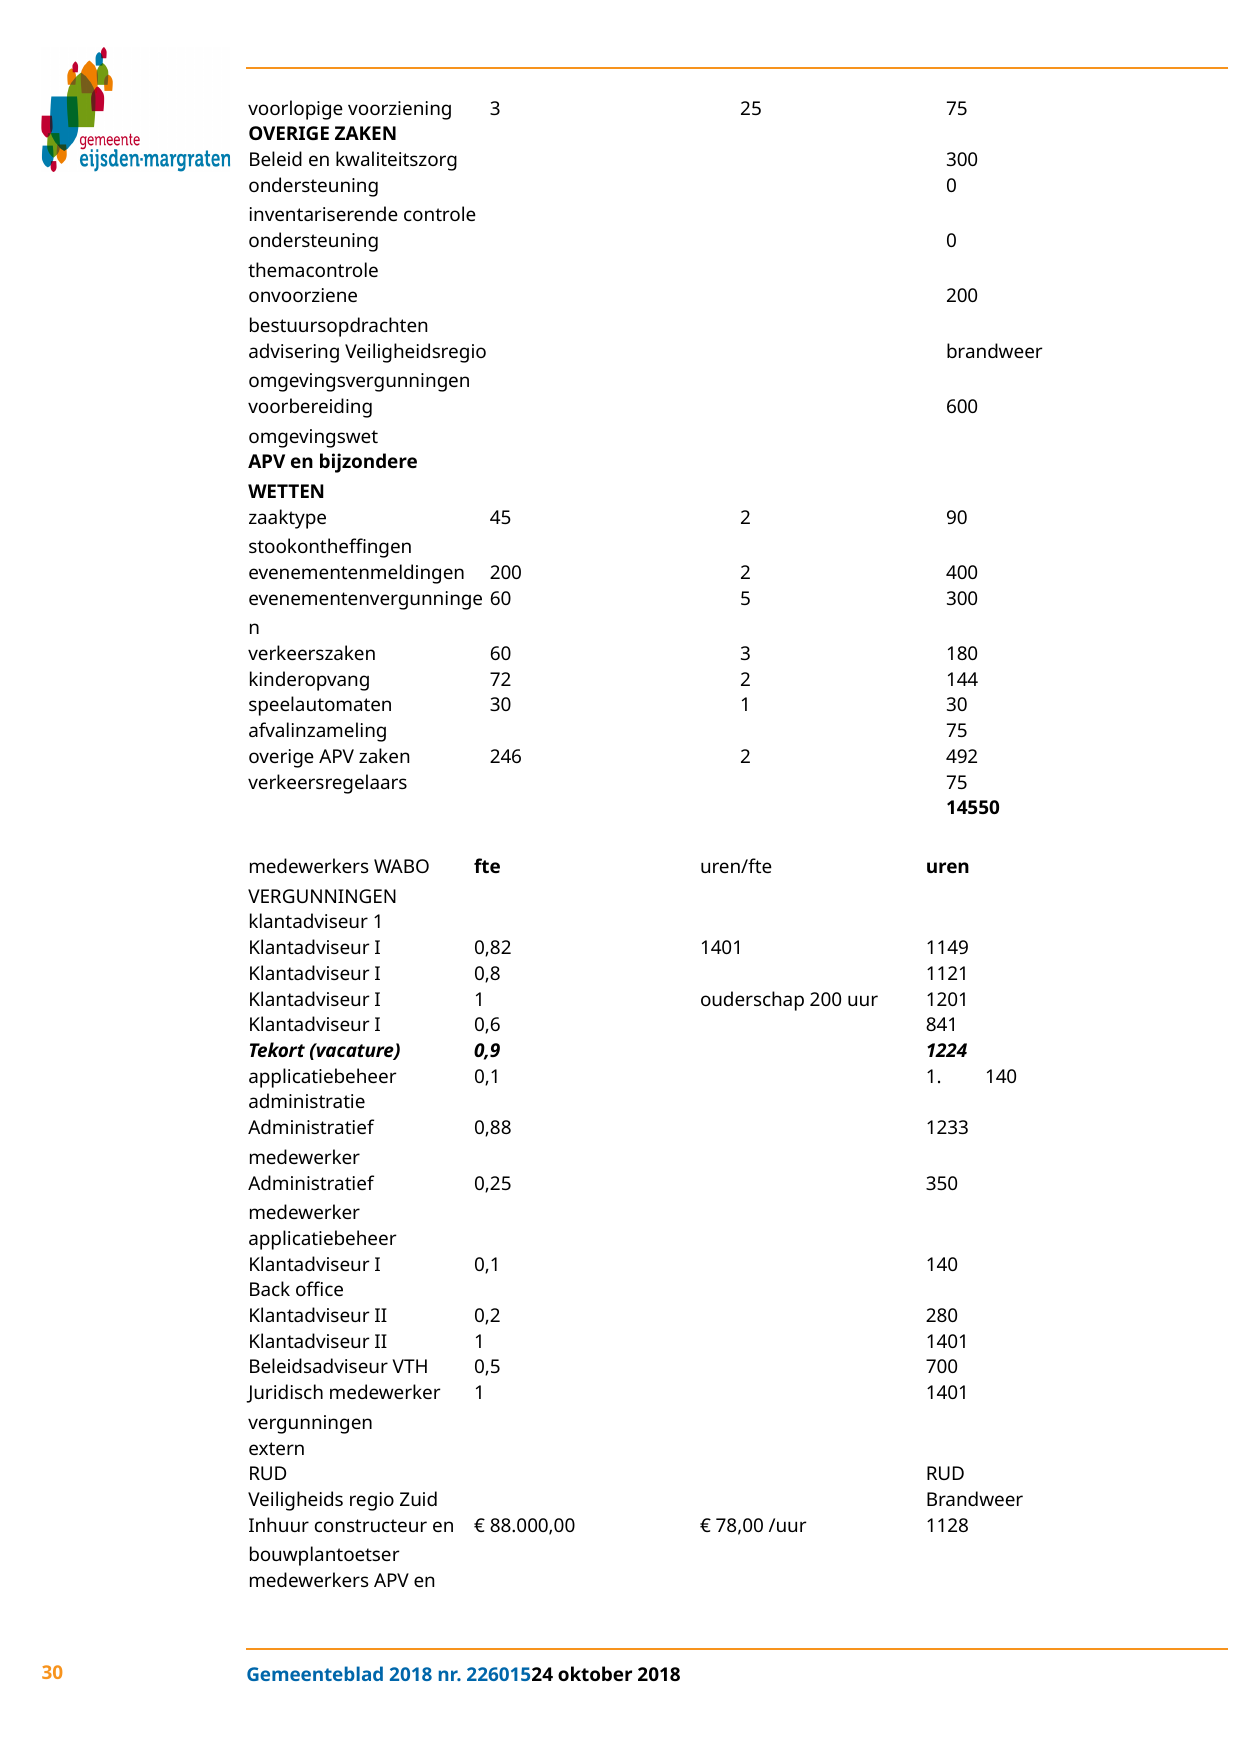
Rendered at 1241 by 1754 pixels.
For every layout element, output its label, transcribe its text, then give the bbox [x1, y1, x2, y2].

table_cell 3 [740, 640, 946, 666]
table_cell 400 [946, 559, 1152, 585]
table_cell [474, 1567, 700, 1593]
table_cell [474, 1276, 700, 1302]
table_cell [700, 909, 926, 934]
table_header fte [474, 853, 700, 908]
table_cell 1121 [926, 960, 1152, 986]
table_cell Klantadviseur I [248, 1251, 474, 1276]
table_cell [740, 449, 946, 504]
table_cell € 88.000,00 [474, 1512, 700, 1567]
table_cell [926, 1435, 1152, 1460]
table_cell [740, 283, 946, 338]
table_cell 75 [946, 718, 1152, 743]
picture [41, 47, 231, 172]
table_cell [740, 146, 946, 172]
table_cell 5 [740, 585, 946, 640]
table_cell voorlopige voorziening [248, 95, 489, 121]
table_cell [946, 121, 1152, 146]
table_cell [490, 393, 740, 448]
table_cell Brandweer [926, 1486, 1152, 1512]
table_cell 0,8 [474, 960, 700, 986]
table_cell 75 [946, 95, 1152, 121]
table_cell [490, 718, 740, 743]
table_cell 25 [740, 95, 946, 121]
table_cell Klantadviseur I [248, 960, 474, 986]
table_cell overige APV zaken [248, 743, 489, 769]
table_cell 1201 [926, 986, 1152, 1011]
table_cell 2 [740, 504, 946, 559]
table_cell 246 [490, 743, 740, 769]
table_cell applicatiebeheer [248, 1225, 474, 1251]
table_cell [490, 449, 740, 504]
table_cell [740, 795, 946, 820]
table_cell 0,25 [474, 1170, 700, 1225]
table_cell [700, 1170, 926, 1225]
table_cell [474, 1225, 700, 1251]
table_cell [490, 146, 740, 172]
table_cell 841 [926, 1011, 1152, 1037]
table_cell [248, 795, 489, 820]
table_cell [700, 1354, 926, 1379]
table_cell [700, 960, 926, 986]
table_cell 0 [946, 172, 1152, 227]
table_cell [490, 795, 740, 820]
table_cell 144 [946, 666, 1152, 692]
table_cell ondersteuning inventariserende controle [248, 172, 489, 227]
table_cell 140 [926, 1251, 1152, 1276]
table_cell 0,88 [474, 1114, 700, 1170]
table_cell advisering Veiligheidsregio omgevingsvergunningen [248, 338, 489, 393]
table_cell [926, 909, 1152, 934]
table_cell Inhuur constructeur en bouwplantoetser [248, 1512, 474, 1567]
table_cell extern [248, 1435, 474, 1460]
table_cell [700, 1251, 926, 1276]
table_cell APV en bijzondere WETTEN [248, 449, 489, 504]
table_cell [700, 1089, 926, 1114]
table_cell evenementenmeldingen [248, 559, 489, 585]
table_cell [700, 1114, 926, 1170]
table_cell evenementenvergunningen [248, 585, 489, 640]
table_cell 14550 [946, 795, 1152, 820]
table_cell 0,1 [474, 1063, 700, 1089]
table_cell [474, 1460, 700, 1486]
table_cell [490, 769, 740, 794]
table_cell [490, 338, 740, 393]
table_cell 600 [946, 393, 1152, 448]
table_cell RUD [248, 1460, 474, 1486]
table_cell [740, 393, 946, 448]
table_cell 1 [474, 1328, 700, 1354]
table_cell 2 [740, 743, 946, 769]
table_cell ouderschap 200 uur [700, 986, 926, 1011]
table_cell 180 [946, 640, 1152, 666]
table_cell [490, 227, 740, 283]
table_cell Klantadviseur II [248, 1328, 474, 1354]
table_cell [700, 1225, 926, 1251]
table_cell Administratief medewerker [248, 1170, 474, 1225]
table_cell [700, 1063, 926, 1089]
table_cell 1401 [926, 1379, 1152, 1435]
table_cell voorbereiding omgevingswet [248, 393, 489, 448]
table_cell 700 [926, 1354, 1152, 1379]
table_cell [490, 121, 740, 146]
table_cell [700, 1435, 926, 1460]
table_cell [474, 1486, 700, 1512]
table_cell 60 [490, 640, 740, 666]
table_cell 2 [740, 666, 946, 692]
table_cell speelautomaten [248, 692, 489, 717]
table_cell 2 [740, 559, 946, 585]
table_cell 45 [490, 504, 740, 559]
table_cell [490, 283, 740, 338]
table_cell [474, 1089, 700, 1114]
table_cell zaaktype stookontheffingen [248, 504, 489, 559]
table_cell [926, 1567, 1152, 1593]
table_header medewerkers WABO VERGUNNINGEN [248, 853, 474, 908]
table_cell [700, 1328, 926, 1354]
table_cell [740, 769, 946, 794]
table_cell klantadviseur 1 [248, 909, 474, 934]
table_cell [740, 172, 946, 227]
table_header uren [926, 853, 1152, 908]
table_cell 0,82 [474, 934, 700, 960]
table_cell 200 [490, 559, 740, 585]
table_cell [740, 121, 946, 146]
table_cell 1128 [926, 1512, 1152, 1567]
table_cell [474, 1435, 700, 1460]
table_cell administratie [248, 1089, 474, 1114]
table_cell Juridisch medewerker vergunningen [248, 1379, 474, 1435]
table_cell ondersteuning themacontrole [248, 227, 489, 283]
table_cell 0,6 [474, 1011, 700, 1037]
table_cell verkeersregelaars [248, 769, 489, 794]
table_cell Veiligheids regio Zuid [248, 1486, 474, 1512]
table_cell [474, 909, 700, 934]
table_cell 280 [926, 1302, 1152, 1328]
table_cell 1233 [926, 1114, 1152, 1170]
table_cell 1 [474, 986, 700, 1011]
table_cell 30 [946, 692, 1152, 717]
table_cell verkeerszaken [248, 640, 489, 666]
table_cell 0,9 [474, 1037, 700, 1063]
table_cell 1 [740, 692, 946, 717]
table_cell 350 [926, 1170, 1152, 1225]
table_cell applicatiebeheer [248, 1063, 474, 1089]
table_cell 3 [490, 95, 740, 121]
table_cell medewerkers APV en [248, 1567, 474, 1593]
table_cell 200 [946, 283, 1152, 338]
table_cell [700, 1302, 926, 1328]
table_cell Tekort (vacature) [248, 1037, 474, 1063]
table_cell [740, 227, 946, 283]
table_cell 0 [946, 227, 1152, 283]
table_cell Klantadviseur I [248, 934, 474, 960]
table_cell [926, 1225, 1152, 1251]
table_cell [700, 1486, 926, 1512]
table_cell 60 [490, 585, 740, 640]
table_cell [926, 1089, 1152, 1114]
table_cell afvalinzameling [248, 718, 489, 743]
table_cell 1401 [700, 934, 926, 960]
table_cell [926, 1276, 1152, 1302]
table_cell [740, 718, 946, 743]
table_cell 72 [490, 666, 740, 692]
table_cell € 78,00 /uur [700, 1512, 926, 1567]
table_cell Klantadviseur I [248, 986, 474, 1011]
table_cell 0,1 [474, 1251, 700, 1276]
table_cell RUD [926, 1460, 1152, 1486]
table_cell onvoorziene bestuursopdrachten [248, 283, 489, 338]
table_cell OVERIGE ZAKEN [248, 121, 489, 146]
table_header uren/fte [700, 853, 926, 908]
table_cell [700, 1037, 926, 1063]
table_cell [700, 1276, 926, 1302]
table_cell Administratief medewerker [248, 1114, 474, 1170]
table_cell Beleid en kwaliteitszorg [248, 146, 489, 172]
table_cell 1149 [926, 934, 1152, 960]
table_cell 1401 [926, 1328, 1152, 1354]
table_cell 75 [946, 769, 1152, 794]
table_cell Back office [248, 1276, 474, 1302]
table_cell [700, 1379, 926, 1435]
table_cell 300 [946, 585, 1152, 640]
table_cell Beleidsadviseur VTH [248, 1354, 474, 1379]
table_cell 0,5 [474, 1354, 700, 1379]
table_cell 1224 [926, 1037, 1152, 1063]
table_cell 0,2 [474, 1302, 700, 1328]
table_cell brandweer [946, 338, 1152, 393]
table_cell [700, 1567, 926, 1593]
table_cell kinderopvang [248, 666, 489, 692]
table_cell 90 [946, 504, 1152, 559]
table_cell Klantadviseur I [248, 1011, 474, 1037]
table_cell 300 [946, 146, 1152, 172]
table_cell [946, 449, 1152, 504]
table_cell [490, 172, 740, 227]
table_cell 30 [490, 692, 740, 717]
table_cell 140 [926, 1063, 1152, 1089]
table_cell [700, 1011, 926, 1037]
table_cell [740, 338, 946, 393]
table_cell 492 [946, 743, 1152, 769]
table_cell 1 [474, 1379, 700, 1435]
table_cell [700, 1460, 926, 1486]
table_cell Klantadviseur II [248, 1302, 474, 1328]
